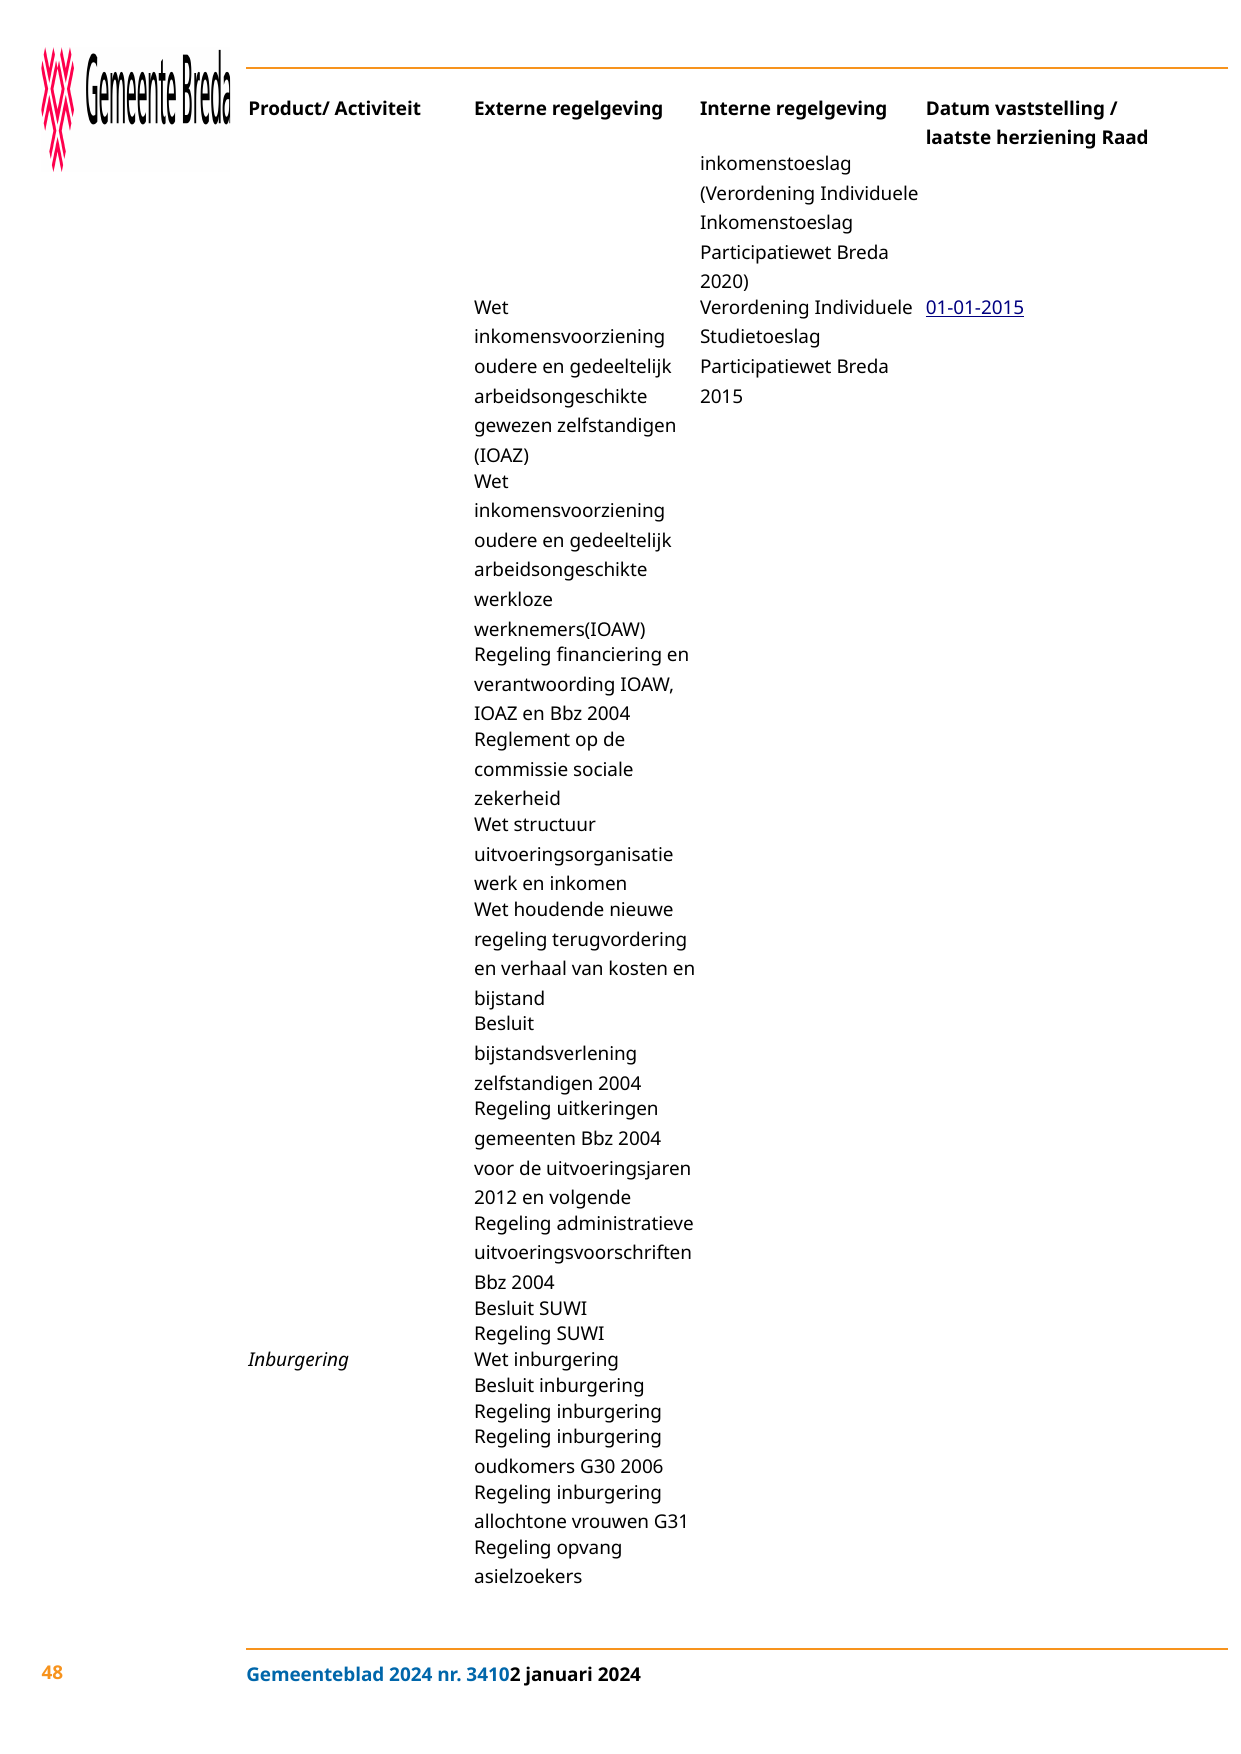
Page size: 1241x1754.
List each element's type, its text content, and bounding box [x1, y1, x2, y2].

table_cell [926, 468, 1152, 641]
table_cell [248, 1210, 474, 1295]
table_cell [700, 1210, 926, 1295]
table_cell [700, 811, 926, 896]
table_cell [248, 896, 474, 1011]
table_cell Reglement op de commissie sociale zekerheid [474, 726, 700, 811]
table_cell Verordening Individuele Studietoeslag Participatiewet Breda 2015 [700, 294, 926, 468]
table_cell [248, 641, 474, 726]
table_cell [700, 641, 926, 726]
table_cell [248, 1372, 474, 1398]
table_cell [700, 1424, 926, 1479]
table_cell [926, 150, 1152, 294]
table_cell [700, 1372, 926, 1398]
table_header Product/ Activiteit [248, 95, 474, 150]
table_header Externe regelgeving [474, 95, 700, 150]
table_cell [248, 811, 474, 896]
table_cell [700, 1534, 926, 1589]
table_cell Inburgering [248, 1346, 474, 1372]
table_cell [700, 1295, 926, 1321]
table_cell Besluit inburgering [474, 1372, 700, 1398]
table_cell [700, 1346, 926, 1372]
table_cell [926, 641, 1152, 726]
table_cell [248, 1398, 474, 1423]
table_cell [926, 1424, 1152, 1479]
table_cell [700, 1321, 926, 1346]
table_cell [248, 294, 474, 468]
table_cell [700, 1011, 926, 1096]
table_cell Besluit SUWI [474, 1295, 700, 1321]
table_cell [926, 811, 1152, 896]
table_cell [700, 1096, 926, 1210]
picture [41, 47, 231, 172]
table_cell Regeling opvang asielzoekers [474, 1534, 700, 1589]
table_header Interne regelgeving [700, 95, 926, 150]
table_cell [700, 726, 926, 811]
table_cell [926, 1096, 1152, 1210]
table_cell Wet structuur uitvoeringsorganisatie werk en inkomen [474, 811, 700, 896]
table_cell [926, 1346, 1152, 1372]
table_cell [700, 896, 926, 1011]
table_cell [248, 468, 474, 641]
table_cell [700, 1398, 926, 1423]
table_cell Regeling inburgering allochtone vrouwen G31 [474, 1479, 700, 1534]
table_cell Regeling inburgering oudkomers G30 2006 [474, 1424, 700, 1479]
table_cell [248, 1424, 474, 1479]
table_cell [926, 1210, 1152, 1295]
table_cell [926, 1372, 1152, 1398]
table_cell [700, 468, 926, 641]
table_cell Regeling inburgering [474, 1398, 700, 1423]
table_cell [926, 1011, 1152, 1096]
table_cell Wet houdende nieuwe regeling terugvordering en verhaal van kosten en bijstand [474, 896, 700, 1011]
table_cell [248, 1096, 474, 1210]
table_cell 01-01-2015 [926, 294, 1152, 468]
table_cell Regeling administratieve uitvoeringsvoorschriften Bbz 2004 [474, 1210, 700, 1295]
table_cell inkomenstoeslag (Verordening Individuele Inkomenstoeslag Participatiewet Breda 2020) [700, 150, 926, 294]
table_cell [248, 726, 474, 811]
table_cell [700, 1479, 926, 1534]
table_cell Wet inburgering [474, 1346, 700, 1372]
table_cell [926, 1295, 1152, 1321]
table_cell Wet inkomensvoorziening oudere en gedeeltelijk arbeidsongeschikte gewezen zelfstandigen (IOAZ) [474, 294, 700, 468]
table_cell [248, 1321, 474, 1346]
table_cell [926, 896, 1152, 1011]
table_cell [248, 1479, 474, 1534]
table_cell Besluit bijstandsverlening zelfstandigen 2004 [474, 1011, 700, 1096]
table_cell [926, 1398, 1152, 1423]
table_cell Regeling SUWI [474, 1321, 700, 1346]
table_header Datum vaststelling / laatste herziening Raad [926, 95, 1152, 150]
table_cell [926, 1534, 1152, 1589]
table_cell Wet inkomensvoorziening oudere en gedeeltelijk arbeidsongeschikte werkloze werknemers(IOAW) [474, 468, 700, 641]
table_cell [926, 726, 1152, 811]
table_cell [248, 1295, 474, 1321]
table_cell [248, 150, 474, 294]
table_cell [926, 1479, 1152, 1534]
table_cell [926, 1321, 1152, 1346]
table_cell [248, 1011, 474, 1096]
table_cell [248, 1534, 474, 1589]
table_cell [474, 150, 700, 294]
table_cell Regeling uitkeringen gemeenten Bbz 2004 voor de uitvoeringsjaren 2012 en volgende [474, 1096, 700, 1210]
table_cell Regeling financiering en verantwoording IOAW, IOAZ en Bbz 2004 [474, 641, 700, 726]
